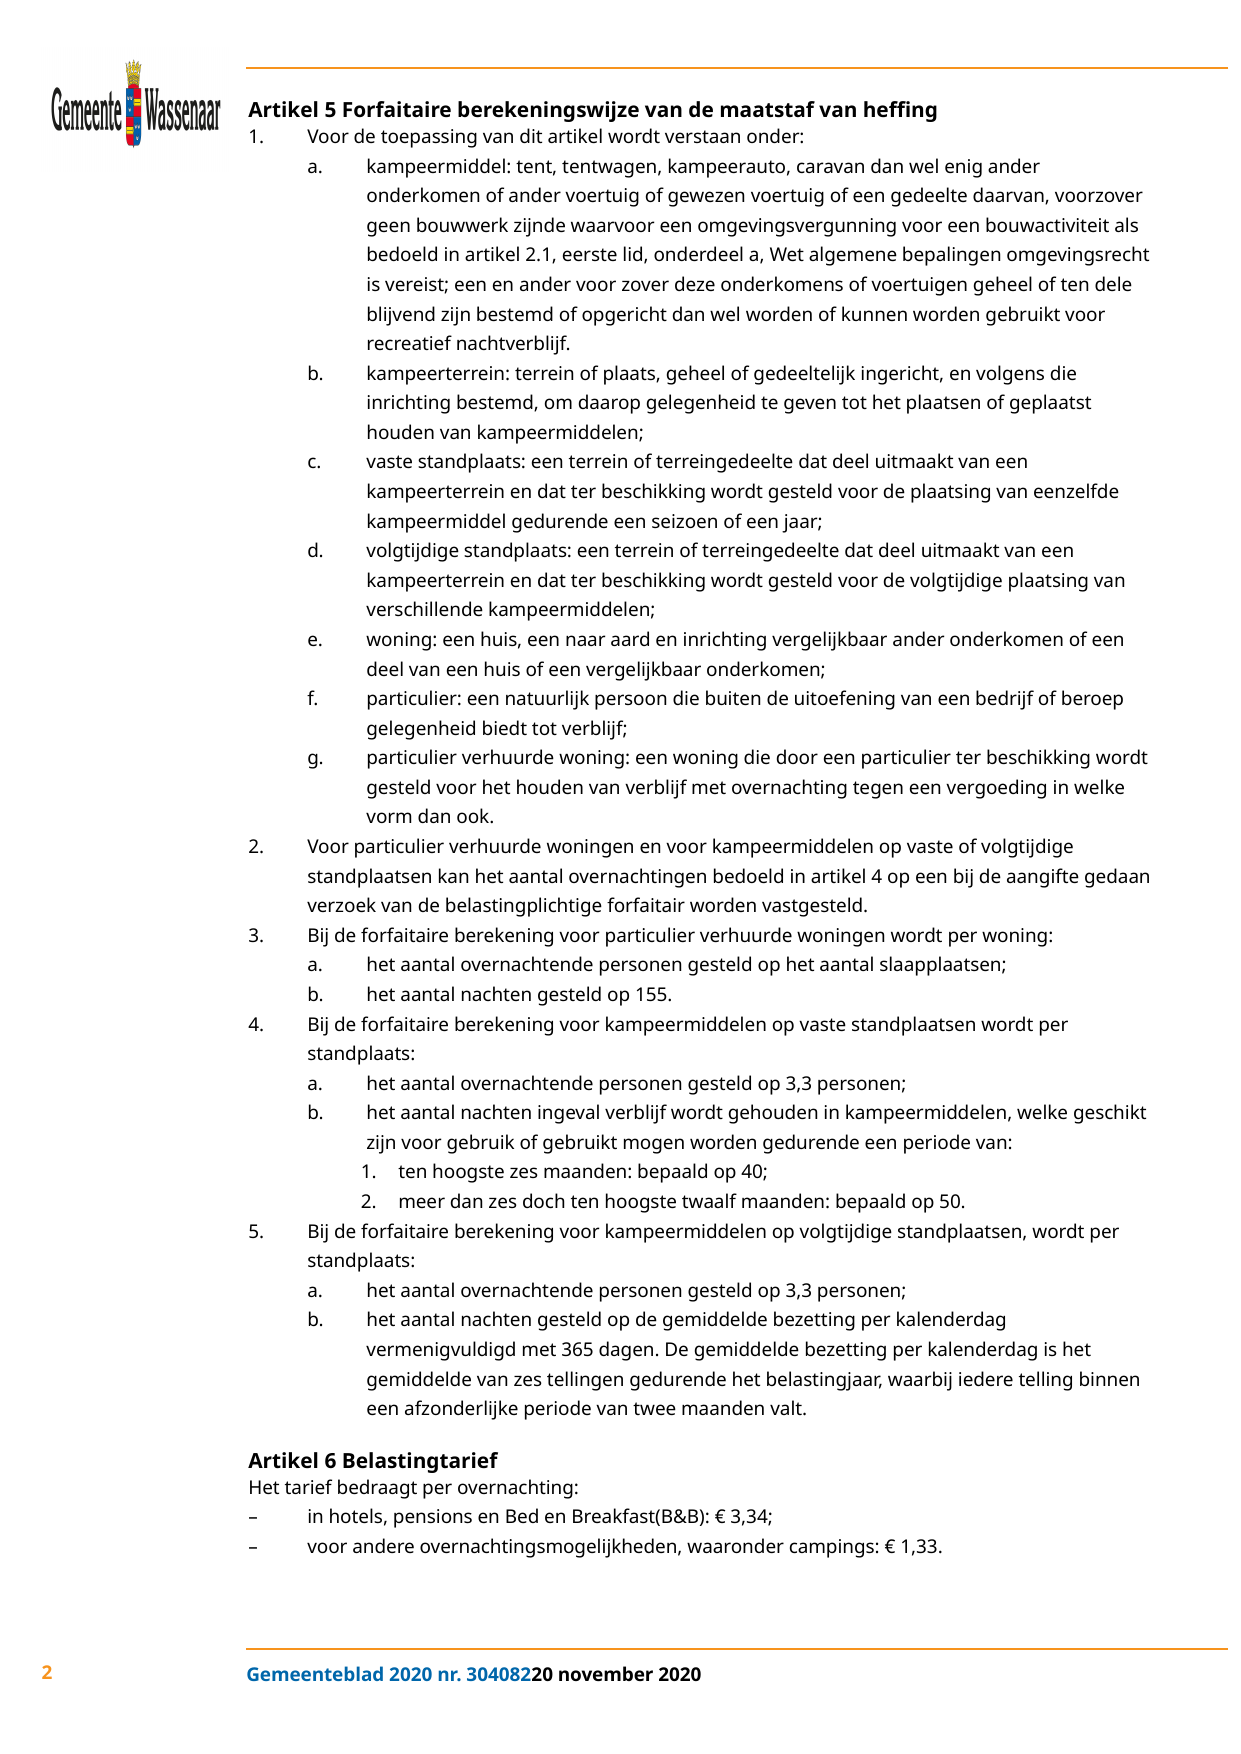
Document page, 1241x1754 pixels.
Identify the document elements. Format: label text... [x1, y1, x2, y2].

list het aantal overnachtende personen gesteld op 3,3 personen; [307, 1070, 1152, 1096]
list particulier: een natuurlijk persoon die buiten de uitoefening van een bedrijf of beroep gelegenheid biedt tot verblijf; [307, 685, 1152, 741]
list woning: een huis, een naar aard en inrichting vergelijkbaar ander onderkomen of een deel van een huis of een vergelijkbaar onderkomen; [307, 626, 1152, 681]
list Bij de forfaitaire berekening voor kampeermiddelen op vaste standplaatsen wordt per standplaats: [248, 1011, 1152, 1066]
list Bij de forfaitaire berekening voor kampeermiddelen op volgtijdige standplaatsen, wordt per standplaats: [248, 1218, 1152, 1273]
text Het tarief bedraagt per overnachting: [248, 1474, 1152, 1500]
list het aantal nachten gesteld op 155. [307, 981, 1152, 1007]
list voor andere overnachtingsmogelijkheden, waaronder campings: € 1,33. [248, 1533, 1152, 1559]
list Voor particulier verhuurde woningen en voor kampeermiddelen op vaste of volgtijdige standplaatsen kan het aantal overnachtingen bedoeld in artikel 4 op een bij de aangifte gedaan verzoek van de belastingplichtige forfaitair worden vastgesteld. [248, 833, 1152, 918]
list het aantal nachten ingeval verblijf wordt gehouden in kampeermiddelen, welke geschikt zijn voor gebruik of gebruikt mogen worden gedurende een periode van: [307, 1099, 1152, 1155]
list volgtijdige standplaats: een terrein of terreingedeelte dat deel uitmaakt van een kampeerterrein en dat ter beschikking wordt gesteld voor de volgtijdige plaatsing van verschillende kampeermiddelen; [307, 537, 1152, 622]
list particulier verhuurde woning: een woning die door een particulier ter beschikking wordt gesteld voor het houden van verblijf met overnachting tegen een vergoeding in welke vorm dan ook. [307, 744, 1152, 829]
picture [41, 47, 231, 172]
text Artikel 6 Belastingtarief [248, 1446, 1152, 1474]
list vaste standplaats: een terrein of terreingedeelte dat deel uitmaakt van een kampeerterrein en dat ter beschikking wordt gesteld voor de plaatsing van eenzelfde kampeermiddel gedurende een seizoen of een jaar; [307, 449, 1152, 533]
list meer dan zes doch ten hoogste twaalf maanden: bepaald op 50. [361, 1188, 1152, 1214]
text Artikel 5 Forfaitaire berekeningswijze van de maatstaf van heffing [248, 95, 1152, 123]
list Bij de forfaitaire berekening voor particulier verhuurde woningen wordt per woning: [248, 922, 1152, 948]
list kampeerterrein: terrein of plaats, geheel of gedeeltelijk ingericht, en volgens die inrichting bestemd, om daarop gelegenheid te geven tot het plaatsen of geplaatst houden van kampeermiddelen; [307, 360, 1152, 445]
list ten hoogste zes maanden: bepaald op 40; [361, 1159, 1152, 1184]
list het aantal overnachtende personen gesteld op 3,3 personen; [307, 1277, 1152, 1303]
list kampeermiddel: tent, tentwagen, kampeerauto, caravan dan wel enig ander onderkomen of ander voertuig of gewezen voertuig of een gedeelte daarvan, voorzover geen bouwwerk zijnde waarvoor een omgevingsvergunning voor een bouwactiviteit als bedoeld in artikel 2.1, eerste lid, onderdeel a, Wet algemene bepalingen omgevingsrecht is vereist; een en ander voor zover deze onderkomens of voertuigen geheel of ten dele blijvend zijn bestemd of opgericht dan wel worden of kunnen worden gebruikt voor recreatief nachtverblijf. [307, 153, 1152, 356]
list het aantal overnachtende personen gesteld op het aantal slaapplaatsen; [307, 952, 1152, 977]
list in hotels, pensions en Bed en Breakfast(B&B): € 3,34; [248, 1504, 1152, 1529]
list Voor de toepassing van dit artikel wordt verstaan onder: [248, 123, 1152, 149]
list het aantal nachten gesteld op de gemiddelde bezetting per kalenderdag vermenigvuldigd met 365 dagen. De gemiddelde bezetting per kalenderdag is het gemiddelde van zes tellingen gedurende het belastingjaar, waarbij iedere telling binnen een afzonderlijke periode van twee maanden valt. [307, 1307, 1152, 1421]
